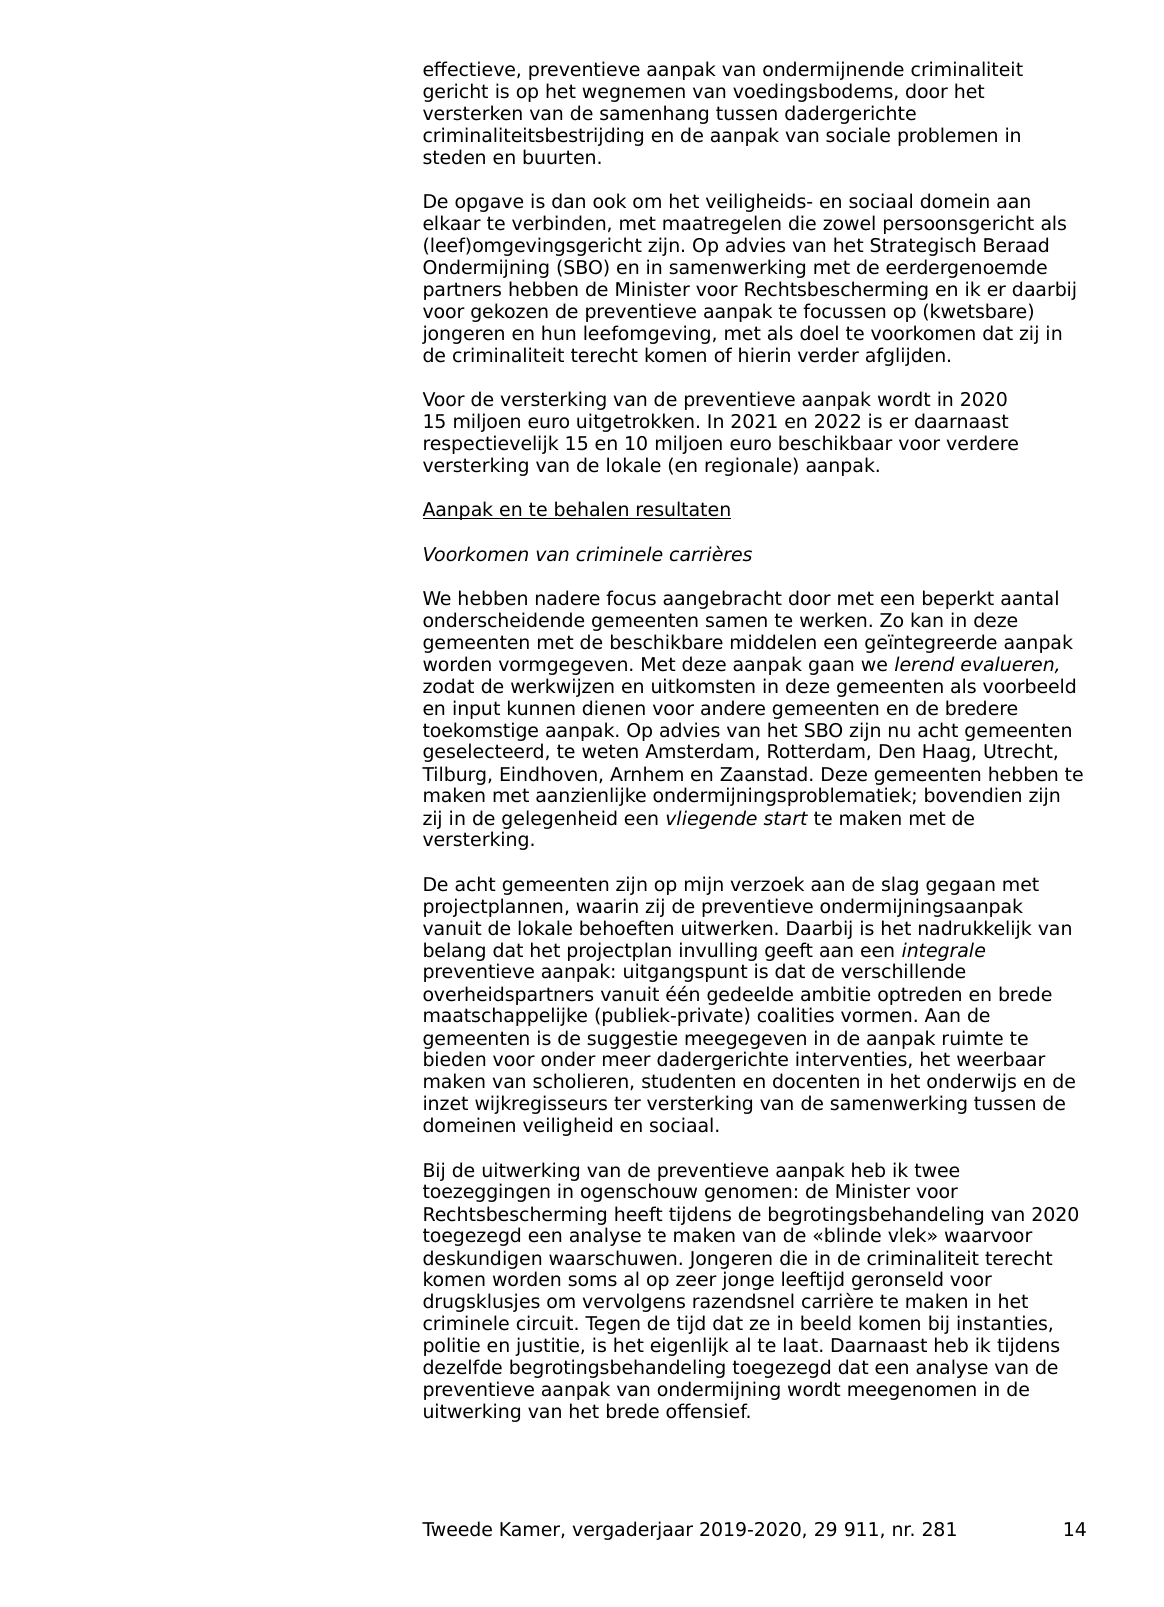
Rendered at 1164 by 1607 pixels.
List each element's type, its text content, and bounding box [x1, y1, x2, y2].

subtitle Aanpak en te behalen resultaten [422, 499, 1087, 521]
text Voor de versterking van de preventieve aanpak wordt in 2020 15 miljoen euro uitgetrokken. In 2021 en 2022 is er daarnaast respectievelijk 15 en 10 miljoen euro beschikbaar voor verdere versterking van de lokale (en regionale) aanpak. [422, 389, 1087, 477]
text We hebben nadere focus aangebracht door met een beperkt aantal onderscheidende gemeenten samen te werken. Zo kan in deze gemeenten met de beschikbare middelen een geïntegreerde aanpak worden vormgegeven. Met deze aanpak gaan we lerend evalueren, zodat de werkwijzen en uitkomsten in deze gemeenten als voorbeeld en input kunnen dienen voor andere gemeenten en de bredere toekomstige aanpak. Op advies van het SBO zijn nu acht gemeenten geselecteerd, te weten Amsterdam, Rotterdam, Den Haag, Utrecht, Tilburg, Eindhoven, Arnhem en Zaanstad. Deze gemeenten hebben te maken met aanzienlijke ondermijningsproblematiek; bovendien zijn zij in de gelegenheid een vliegende start te maken met de versterking. [422, 588, 1087, 851]
text effectieve, preventieve aanpak van ondermijnende criminaliteit gericht is op het wegnemen van voedingsbodems, door het versterken van de samenhang tussen dadergerichte criminaliteitsbestrijding en de aanpak van sociale problemen in steden en buurten. [422, 59, 1087, 169]
text De opgave is dan ook om het veiligheids- en sociaal domein aan elkaar te verbinden, met maatregelen die zowel persoonsgericht als (leef)omgevingsgericht zijn. Op advies van het Strategisch Beraad Ondermijning (SBO) en in samenwerking met de eerdergenoemde partners hebben de Minister voor Rechtsbescherming en ik er daarbij voor gekozen de preventieve aanpak te focussen op (kwetsbare) jongeren en hun leefomgeving, met als doel te voorkomen dat zij in de criminaliteit terecht komen of hierin verder afglijden. [422, 191, 1087, 367]
text De acht gemeenten zijn op mijn verzoek aan de slag gegaan met projectplannen, waarin zij de preventieve ondermijningsaanpak vanuit de lokale behoeften uitwerken. Daarbij is het nadrukkelijk van belang dat het projectplan invulling geeft aan een integrale preventieve aanpak: uitgangspunt is dat de verschillende overheidspartners vanuit één gedeelde ambitie optreden en brede maatschappelijke (publiek-private) coalities vormen. Aan de gemeenten is de suggestie meegegeven in de aanpak ruimte te bieden voor onder meer dadergerichte interventies, het weerbaar maken van scholieren, studenten en docenten in het onderwijs en de inzet wijkregisseurs ter versterking van de samenwerking tussen de domeinen veiligheid en sociaal. [422, 873, 1087, 1137]
text Bij de uitwerking van de preventieve aanpak heb ik twee toezeggingen in ogenschouw genomen: de Minister voor Rechtsbescherming heeft tijdens de begrotingsbehandeling van 2020 toegezegd een analyse te maken van de «blinde vlek» waarvoor deskundigen waarschuwen. Jongeren die in de criminaliteit terecht komen worden soms al op zeer jonge leeftijd geronseld voor drugsklusjes om vervolgens razendsnel carrière te maken in het criminele circuit. Tegen de tijd dat ze in beeld komen bij instanties, politie en justitie, is het eigenlijk al te laat. Daarnaast heb ik tijdens dezelfde begrotingsbehandeling toegezegd dat een analyse van de preventieve aanpak van ondermijning wordt meegenomen in de uitwerking van het brede offensief. [422, 1159, 1087, 1423]
subtitle Voorkomen van criminele carrières [422, 543, 1087, 565]
